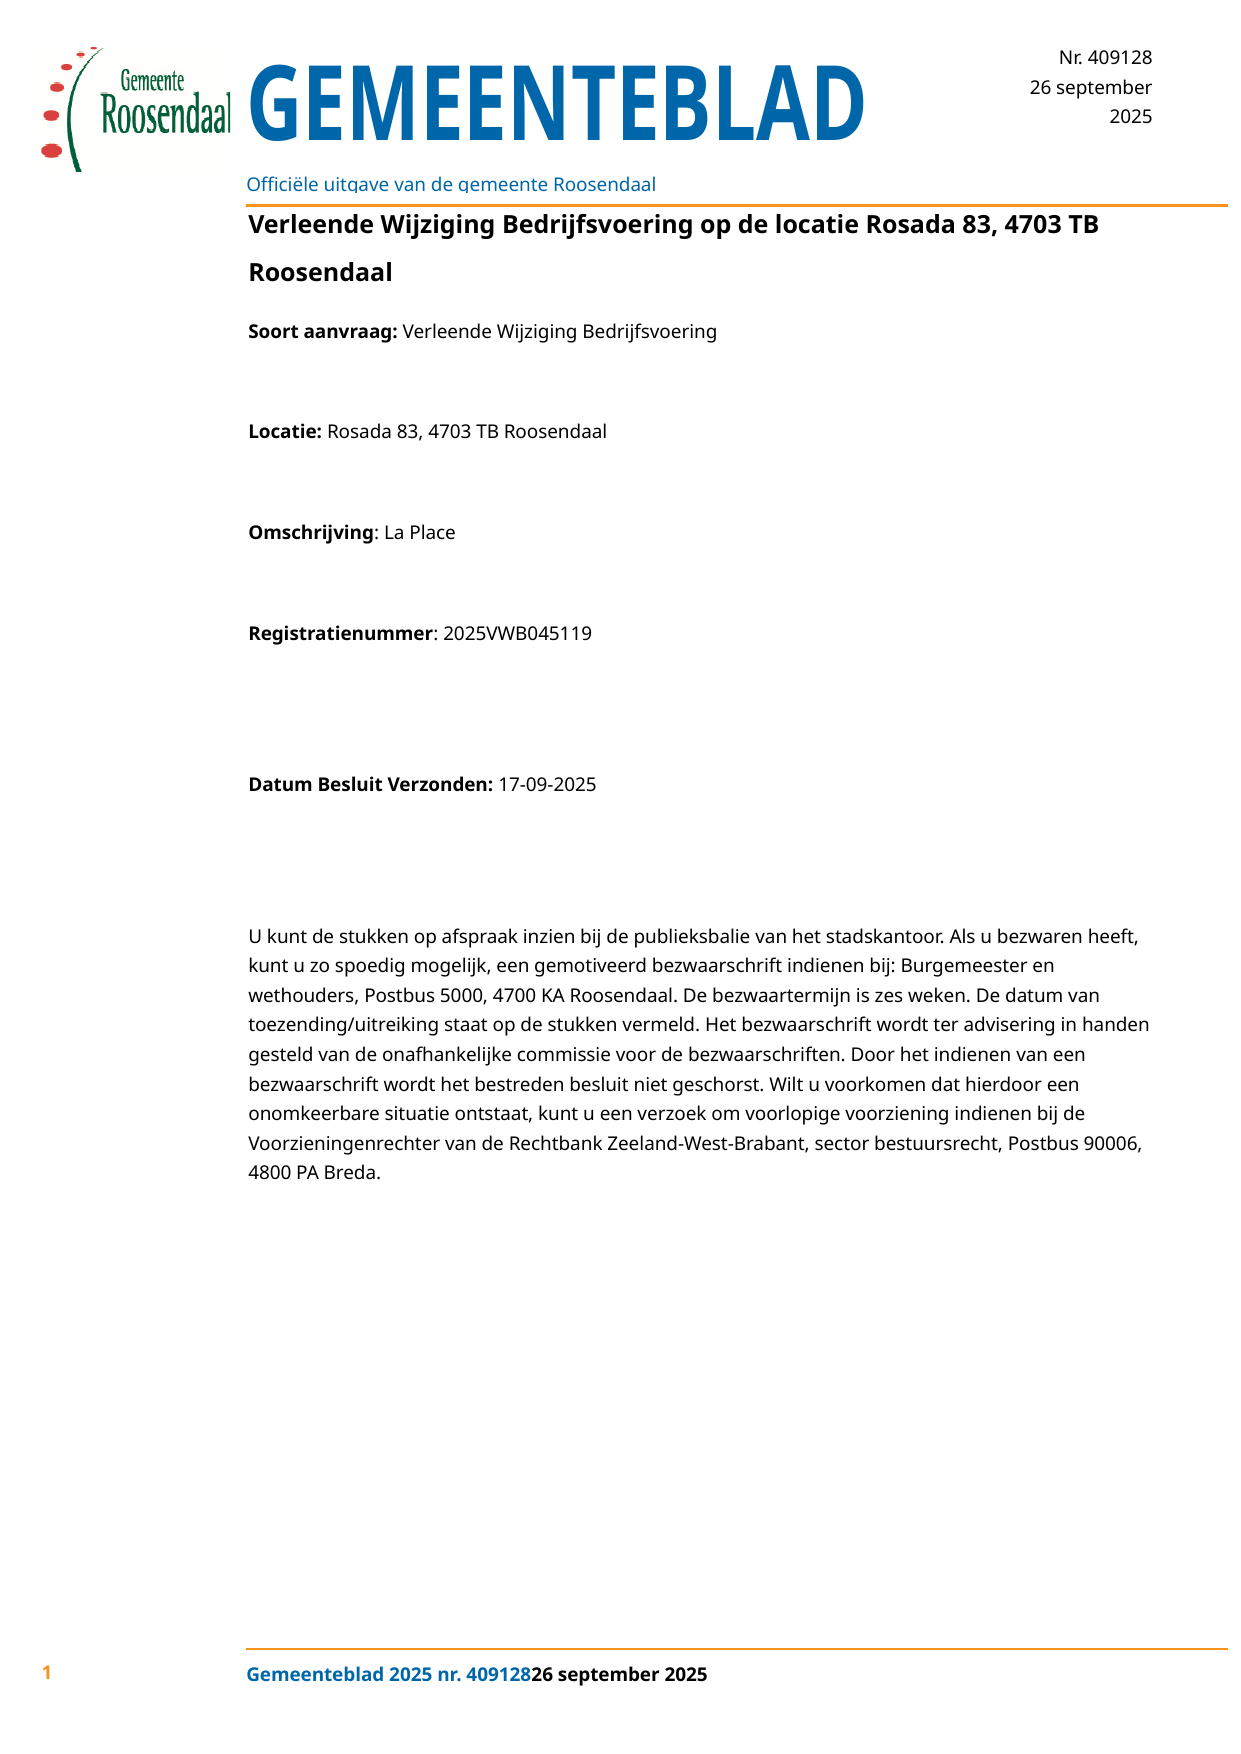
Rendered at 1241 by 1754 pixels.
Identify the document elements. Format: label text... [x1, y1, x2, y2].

text Verleende Wijziging Bedrijfsvoering op de locatie Rosada 83, 4703 TB Roosendaal [248, 207, 1152, 288]
text Registratienummer: 2025VWB045119 [248, 620, 1152, 646]
text Omschrijving: La Place [248, 519, 1152, 545]
picture [41, 47, 231, 172]
text U kunt de stukken op afspraak inzien bij de publieksbalie van het stadskantoor. Als u bezwaren heeft, kunt u zo spoedig mogelijk, een gemotiveerd bezwaarschrift indienen bij: Burgemeester en wethouders, Postbus 5000, 4700 KA Roosendaal. De bezwaartermijn is zes weken. De datum van toezending/uitreiking staat op de stukken vermeld. Het bezwaarschrift wordt ter advisering in handen gesteld van de onafhankelijke commissie voor de bezwaarschriften. Door het indienen van een bezwaarschrift wordt het bestreden besluit niet geschorst. Wilt u voorkomen dat hierdoor een onomkeerbare situatie ontstaat, kunt u een verzoek om voorlopige voorziening indienen bij de Voorzieningenrechter van de Rechtbank Zeeland-West-Brabant, sector bestuursrecht, Postbus 90006, 4800 PA Breda. [248, 923, 1152, 1185]
text Datum Besluit Verzonden: 17-09-2025 [248, 772, 1152, 797]
text Soort aanvraag: Verleende Wijziging Bedrijfsvoering [248, 318, 1152, 344]
text Locatie: Rosada 83, 4703 TB Roosendaal [248, 419, 1152, 444]
